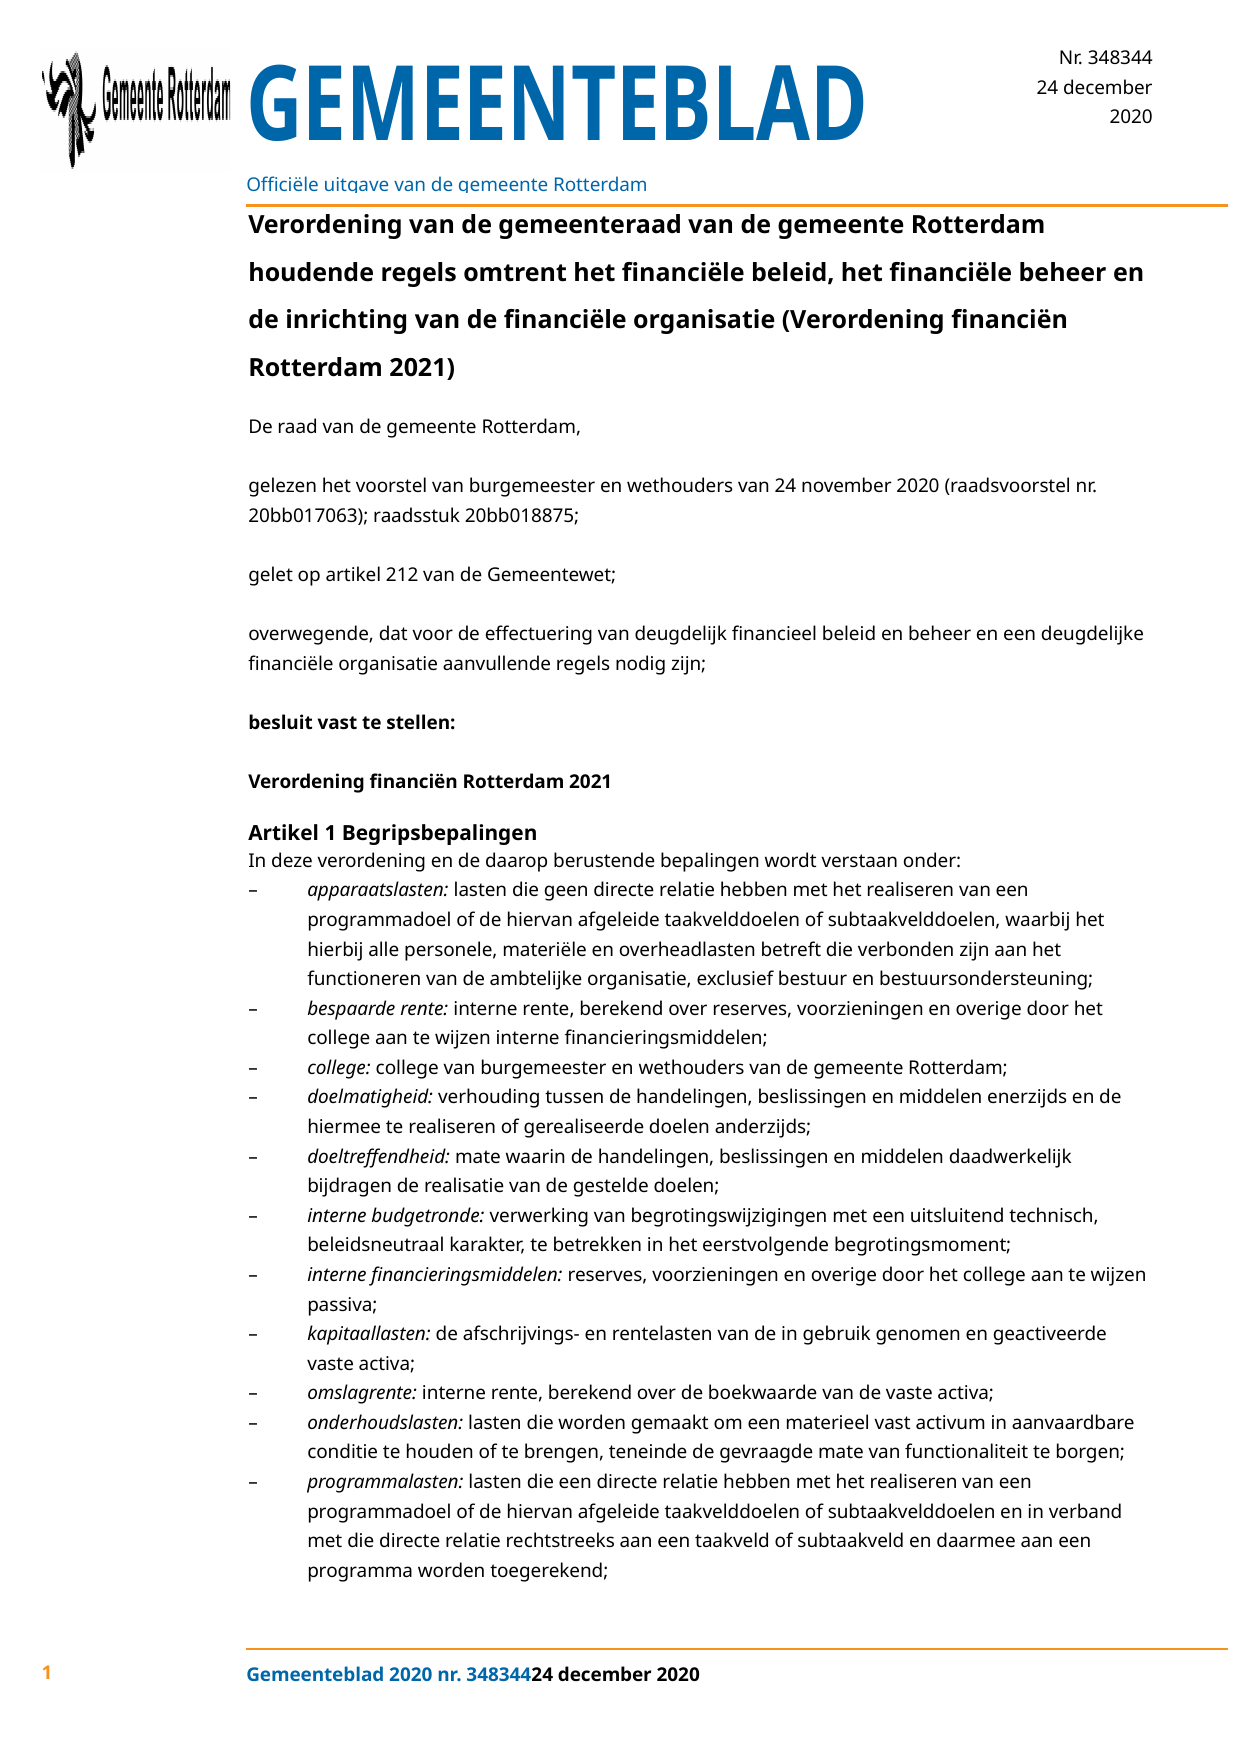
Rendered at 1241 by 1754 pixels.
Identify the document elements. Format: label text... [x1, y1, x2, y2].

text Artikel 1 Begripsbepalingen [248, 818, 1152, 847]
text Verordening van de gemeenteraad van de gemeente Rotterdam houdende regels omtrent het financiële beleid, het financiële beheer en de inrichting van de financiële organisatie (Verordening financiën Rotterdam 2021) [248, 207, 1152, 384]
list apparaatslasten: lasten die geen directe relatie hebben met het realiseren van een programmadoel of de hiervan afgeleide taakvelddoelen of subtaakvelddoelen, waarbij het hierbij alle personele, materiële en overheadlasten betreft die verbonden zijn aan het functioneren van de ambtelijke organisatie, exclusief bestuur en bestuursondersteuning; [248, 877, 1152, 991]
text overwegende, dat voor de effectuering van deugdelijk financieel beleid en beheer en een deugdelijke financiële organisatie aanvullende regels nodig zijn; [248, 620, 1152, 676]
list doeltreffendheid: mate waarin de handelingen, beslissingen en middelen daadwerkelijk bijdragen de realisatie van de gestelde doelen; [248, 1143, 1152, 1198]
text De raad van de gemeente Rotterdam, [248, 413, 1152, 439]
text gelezen het voorstel van burgemeester en wethouders van 24 november 2020 (raadsvoorstel nr. 20bb017063); raadsstuk 20bb018875; [248, 472, 1152, 528]
text In deze verordening en de daarop berustende bepalingen wordt verstaan onder: [248, 847, 1152, 873]
text besluit vast te stellen: [248, 709, 1152, 735]
list doelmatigheid: verhouding tussen de handelingen, beslissingen en middelen enerzijds en de hiermee te realiseren of gerealiseerde doelen anderzijds; [248, 1084, 1152, 1139]
list college: college van burgemeester en wethouders van de gemeente Rotterdam; [248, 1054, 1152, 1080]
text Verordening financiën Rotterdam 2021 [248, 768, 1152, 794]
list bespaarde rente: interne rente, berekend over reserves, voorzieningen en overige door het college aan te wijzen interne financieringsmiddelen; [248, 995, 1152, 1050]
list onderhoudslasten: lasten die worden gemaakt om een materieel vast activum in aanvaardbare conditie te houden of te brengen, teneinde de gevraagde mate van functionaliteit te borgen; [248, 1409, 1152, 1464]
picture [41, 47, 231, 172]
list omslagrente: interne rente, berekend over de boekwaarde van de vaste activa; [248, 1379, 1152, 1405]
text gelet op artikel 212 van de Gemeentewet; [248, 561, 1152, 587]
list programmalasten: lasten die een directe relatie hebben met het realiseren van een programmadoel of de hiervan afgeleide taakvelddoelen of subtaakvelddoelen en in verband met die directe relatie rechtstreeks aan een taakveld of subtaakveld en daarmee aan een programma worden toegerekend; [248, 1468, 1152, 1583]
list interne financieringsmiddelen: reserves, voorzieningen en overige door het college aan te wijzen passiva; [248, 1261, 1152, 1316]
list kapitaallasten: de afschrijvings- en rentelasten van de in gebruik genomen en geactiveerde vaste activa; [248, 1320, 1152, 1376]
list interne budgetronde: verwerking van begrotingswijzigingen met een uitsluitend technisch, beleidsneutraal karakter, te betrekken in het eerstvolgende begrotingsmoment; [248, 1202, 1152, 1257]
